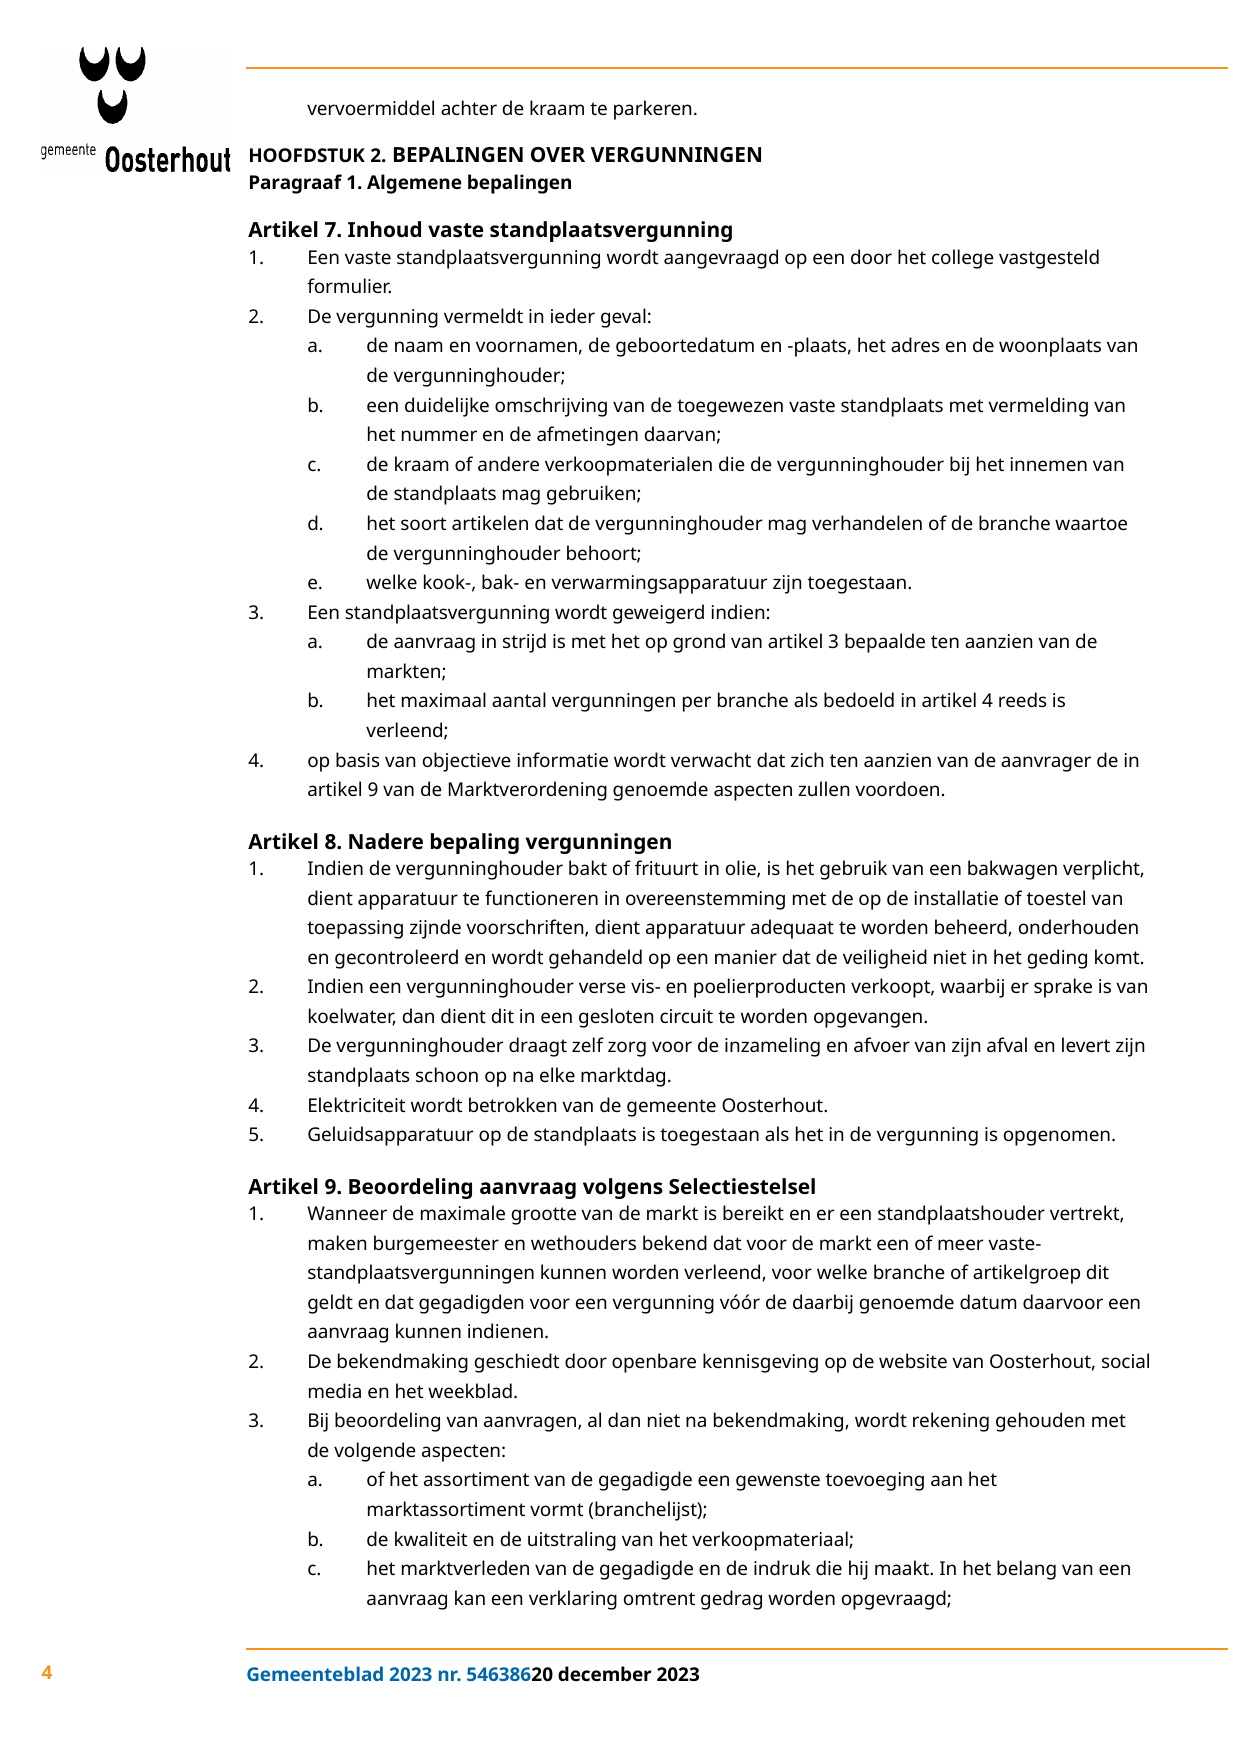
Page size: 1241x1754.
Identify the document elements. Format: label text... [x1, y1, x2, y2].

list de naam en voornamen, de geboortedatum en -plaats, het adres en de woonplaats van de vergunninghouder; [307, 333, 1152, 388]
text HOOFDSTUK 2. BEPALINGEN OVER VERGUNNINGEN [248, 140, 1152, 169]
list Wanneer de maximale grootte van de markt is bereikt en er een standplaatshouder vertrekt, maken burgemeester en wethouders bekend dat voor de markt een of meer vaste-standplaatsvergunningen kunnen worden verleend, voor welke branche of artikelgroep dit geldt en dat gegadigden voor een vergunning vóór de daarbij genoemde datum daarvoor een aanvraag kunnen indienen. [248, 1200, 1152, 1344]
list de kwaliteit en de uitstraling van het verkoopmateriaal; [307, 1526, 1152, 1551]
list welke kook-, bak- en verwarmingsapparatuur zijn toegestaan. [307, 569, 1152, 595]
list De vergunninghouder draagt zelf zorg voor de inzameling en afvoer van zijn afval en levert zijn standplaats schoon op na elke marktdag. [248, 1033, 1152, 1088]
list of het assortiment van de gegadigde een gewenste toevoeging aan het marktassortiment vormt (branchelijst); [307, 1467, 1152, 1522]
list het maximaal aantal vergunningen per branche als bedoeld in artikel 4 reeds is verleend; [307, 688, 1152, 743]
list het soort artikelen dat de vergunninghouder mag verhandelen of de branche waartoe de vergunninghouder behoort; [307, 510, 1152, 565]
list Een standplaatsvergunning wordt geweigerd indien: [248, 599, 1152, 624]
text Artikel 9. Beoordeling aanvraag volgens Selectiestelsel [248, 1172, 1152, 1200]
list Een vaste standplaatsvergunning wordt aangevraagd op een door het college vastgesteld formulier. [248, 244, 1152, 299]
list een duidelijke omschrijving van de toegewezen vaste standplaats met vermelding van het nummer en de afmetingen daarvan; [307, 392, 1152, 447]
list Geluidsapparatuur op de standplaats is toegestaan als het in de vergunning is opgenomen. [248, 1121, 1152, 1147]
list vervoermiddel achter de kraam te parkeren. [248, 95, 1152, 121]
text Artikel 8. Nadere bepaling vergunningen [248, 827, 1152, 855]
list De bekendmaking geschiedt door openbare kennisgeving op de website van Oosterhout, social media en het weekblad. [248, 1348, 1152, 1403]
list De vergunning vermeldt in ieder geval: [248, 303, 1152, 329]
picture [41, 47, 231, 172]
list Indien een vergunninghouder verse vis- en poelierproducten verkoopt, waarbij er sprake is van koelwater, dan dient dit in een gesloten circuit te worden opgevangen. [248, 973, 1152, 1029]
text Artikel 7. Inhoud vaste standplaatsvergunning [248, 215, 1152, 244]
list op basis van objectieve informatie wordt verwacht dat zich ten aanzien van de aanvrager de in artikel 9 van de Marktverordening genoemde aspecten zullen voordoen. [248, 747, 1152, 802]
text Paragraaf 1. Algemene bepalingen [248, 169, 1152, 194]
list Bij beoordeling van aanvragen, al dan niet na bekendmaking, wordt rekening gehouden met de volgende aspecten: [248, 1407, 1152, 1463]
list de aanvraag in strijd is met het op grond van artikel 3 bepaalde ten aanzien van de markten; [307, 628, 1152, 684]
list Indien de vergunninghouder bakt of frituurt in olie, is het gebruik van een bakwagen verplicht, dient apparatuur te functioneren in overeenstemming met de op de installatie of toestel van toepassing zijnde voorschriften, dient apparatuur adequaat te worden beheerd, onderhouden en gecontroleerd en wordt gehandeld op een manier dat de veiligheid niet in het geding komt. [248, 855, 1152, 970]
list de kraam of andere verkoopmaterialen die de vergunninghouder bij het innemen van de standplaats mag gebruiken; [307, 451, 1152, 506]
list Elektriciteit wordt betrokken van de gemeente Oosterhout. [248, 1092, 1152, 1118]
list het marktverleden van de gegadigde en de indruk die hij maakt. In het belang van een aanvraag kan een verklaring omtrent gedrag worden opgevraagd; [307, 1555, 1152, 1611]
